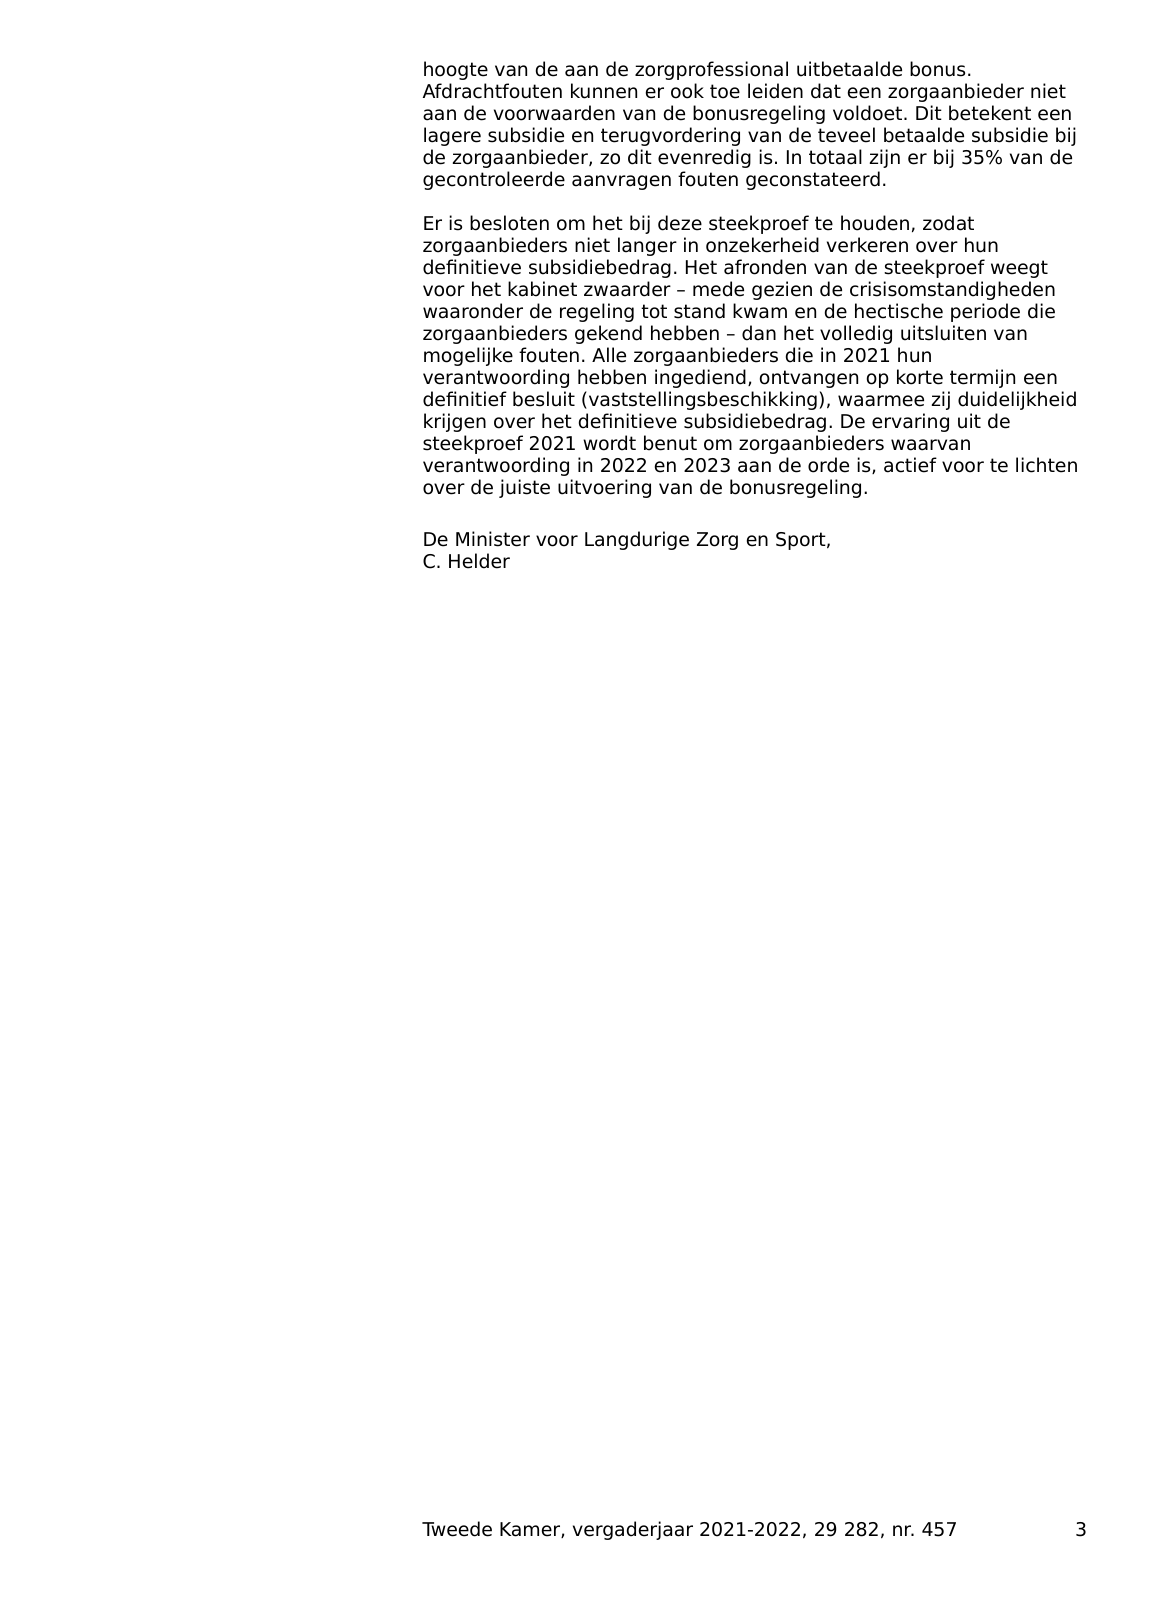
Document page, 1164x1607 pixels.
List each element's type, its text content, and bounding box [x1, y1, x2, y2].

text hoogte van de aan de zorgprofessional uitbetaalde bonus. Afdrachtfouten kunnen er ook toe leiden dat een zorgaanbieder niet aan de voorwaarden van de bonusregeling voldoet. Dit betekent een lagere subsidie en terugvordering van de teveel betaalde subsidie bij de zorgaanbieder, zo dit evenredig is. In totaal zijn er bij 35% van de gecontroleerde aanvragen fouten geconstateerd. [422, 59, 1087, 191]
text Er is besloten om het bij deze steekproef te houden, zodat zorgaanbieders niet langer in onzekerheid verkeren over hun definitieve subsidiebedrag. Het afronden van de steekproef weegt voor het kabinet zwaarder – mede gezien de crisisomstandigheden waaronder de regeling tot stand kwam en de hectische periode die zorgaanbieders gekend hebben – dan het volledig uitsluiten van mogelijke fouten. Alle zorgaanbieders die in 2021 hun verantwoording hebben ingediend, ontvangen op korte termijn een definitief besluit (vaststellingsbeschikking), waarmee zij duidelijkheid krijgen over het definitieve subsidiebedrag. De ervaring uit de steekproef 2021 wordt benut om zorgaanbieders waarvan verantwoording in 2022 en 2023 aan de orde is, actief voor te lichten over de juiste uitvoering van de bonusregeling. [422, 213, 1087, 499]
text De Minister voor Langdurige Zorg en Sport, C. Helder [422, 529, 1087, 573]
